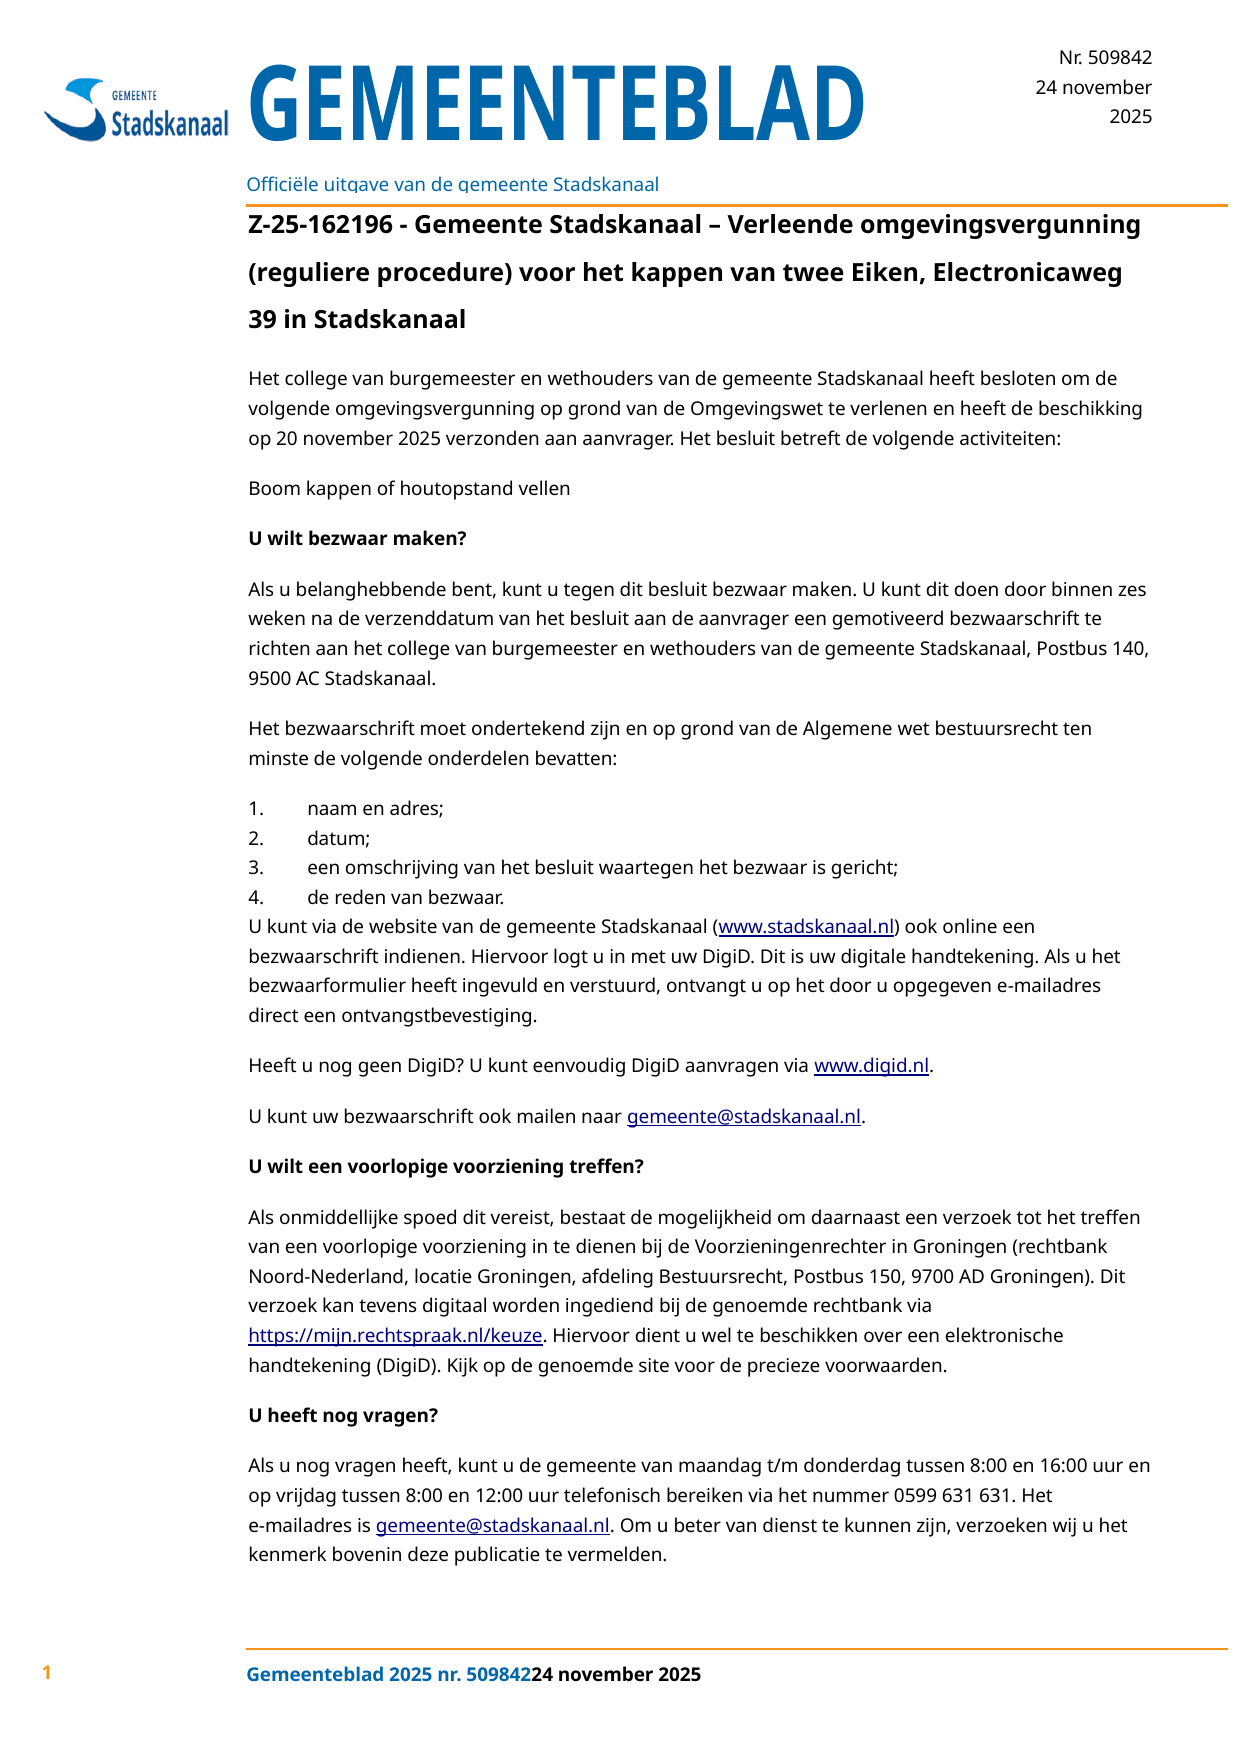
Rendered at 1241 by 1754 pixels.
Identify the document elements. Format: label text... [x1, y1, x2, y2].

list een omschrijving van het besluit waartegen het bezwaar is gericht; [248, 854, 1152, 880]
list de reden van bezwaar. [248, 884, 1152, 909]
text U wilt bezwaar maken? [248, 526, 1152, 551]
text U wilt een voorlopige voorziening treffen? [248, 1153, 1152, 1179]
text Het bezwaarschrift moet ondertekend zijn en op grond van de Algemene wet bestuursrecht ten minste de volgende onderdelen bevatten: [248, 715, 1152, 770]
text Het college van burgemeester en wethouders van de gemeente Stadskanaal heeft besloten om de volgende omgevingsvergunning op grond van de Omgevingswet te verlenen en heeft de beschikking op 20 november 2025 verzonden aan aanvrager. Het besluit betreft de volgende activiteiten: [248, 366, 1152, 450]
text Als u belanghebbende bent, kunt u tegen dit besluit bezwaar maken. U kunt dit doen door binnen zes weken na de verzenddatum van het besluit aan de aanvrager een gemotiveerd bezwaarschrift te richten aan het college van burgemeester en wethouders van de gemeente Stadskanaal, Postbus 140, 9500 AC Stadskanaal. [248, 576, 1152, 690]
text U kunt via de website van de gemeente Stadskanaal (www.stadskanaal.nl) ook online een bezwaarschrift indienen. Hiervoor logt u in met uw DigiD. Dit is uw digitale handtekening. Als u het bezwaarformulier heeft ingevuld en verstuurd, ontvangt u op het door u opgegeven e‑mailadres direct een ontvangstbevestiging. [248, 913, 1152, 1028]
list naam en adres; [248, 795, 1152, 821]
picture [41, 47, 231, 172]
text Heeft u nog geen DigiD? U kunt eenvoudig DigiD aanvragen via www.digid.nl. [248, 1053, 1152, 1078]
text Z-25-162196 - Gemeente Stadskanaal – Verleende omgevingsvergunning (reguliere procedure) voor het kappen van twee Eiken, Electronicaweg 39 in Stadskanaal [248, 207, 1152, 336]
list datum; [248, 825, 1152, 850]
text Als u nog vragen heeft, kunt u de gemeente van maandag t/m donderdag tussen 8:00 en 16:00 uur en op vrijdag tussen 8:00 en 12:00 uur telefonisch bereiken via het nummer 0599 631 631. Het e‑mailadres is gemeente@stadskanaal.nl. Om u beter van dienst te kunnen zijn, verzoeken wij u het kenmerk bovenin deze publicatie te vermelden. [248, 1453, 1152, 1567]
text Als onmiddellijke spoed dit vereist, bestaat de mogelijkheid om daarnaast een verzoek tot het treffen van een voorlopige voorziening in te dienen bij de Voorzieningenrechter in Groningen (rechtbank Noord-Nederland, locatie Groningen, afdeling Bestuursrecht, Postbus 150, 9700 AD Groningen). Dit verzoek kan tevens digitaal worden ingediend bij de genoemde rechtbank via https://mijn.rechtspraak.nl/keuze. Hiervoor dient u wel te beschikken over een elektronische handtekening (DigiD). Kijk op de genoemde site voor de precieze voorwaarden. [248, 1204, 1152, 1377]
text U kunt uw bezwaarschrift ook mailen naar gemeente@stadskanaal.nl. [248, 1103, 1152, 1129]
text Boom kappen of houtopstand vellen [248, 475, 1152, 501]
text U heeft nog vragen? [248, 1402, 1152, 1428]
